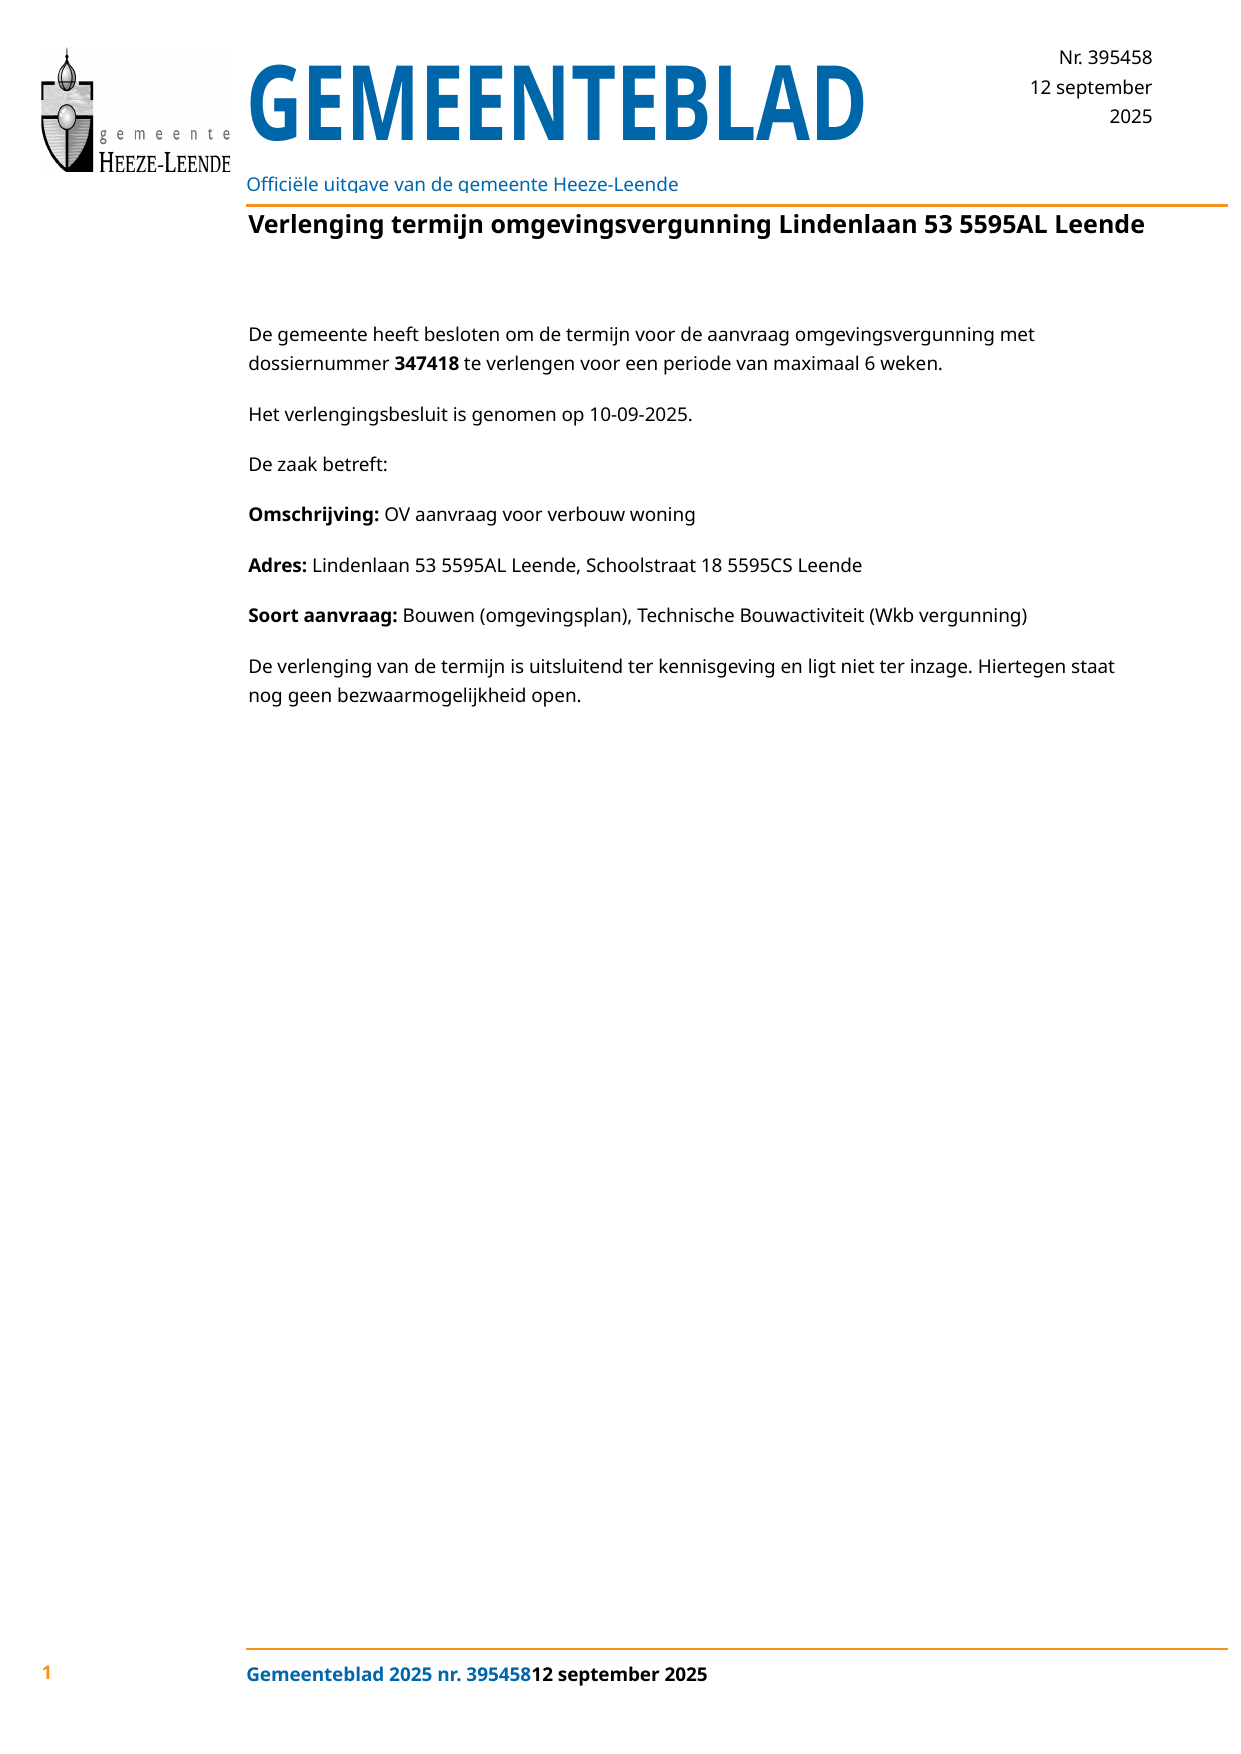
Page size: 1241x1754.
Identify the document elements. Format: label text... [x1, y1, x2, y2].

text Omschrijving: OV aanvraag voor verbouw woning [248, 502, 1152, 527]
text De gemeente heeft besloten om de termijn voor de aanvraag omgevingsvergunning met dossiernummer 347418 te verlengen voor een periode van maximaal 6 weken. [248, 321, 1152, 376]
text De zaak betreft: [248, 451, 1152, 477]
text De verlenging van de termijn is uitsluitend ter kennisgeving en ligt niet ter inzage. Hiertegen staat nog geen bezwaarmogelijkheid open. [248, 653, 1152, 708]
text Verlenging termijn omgevingsvergunning Lindenlaan 53 5595AL Leende [248, 207, 1152, 241]
text Soort aanvraag: Bouwen (omgevingsplan), Technische Bouwactiviteit (Wkb vergunning) [248, 602, 1152, 628]
picture [41, 47, 231, 172]
text Adres: Lindenlaan 53 5595AL Leende, Schoolstraat 18 5595CS Leende [248, 552, 1152, 578]
text Het verlengingsbesluit is genomen op 10-09-2025. [248, 401, 1152, 426]
